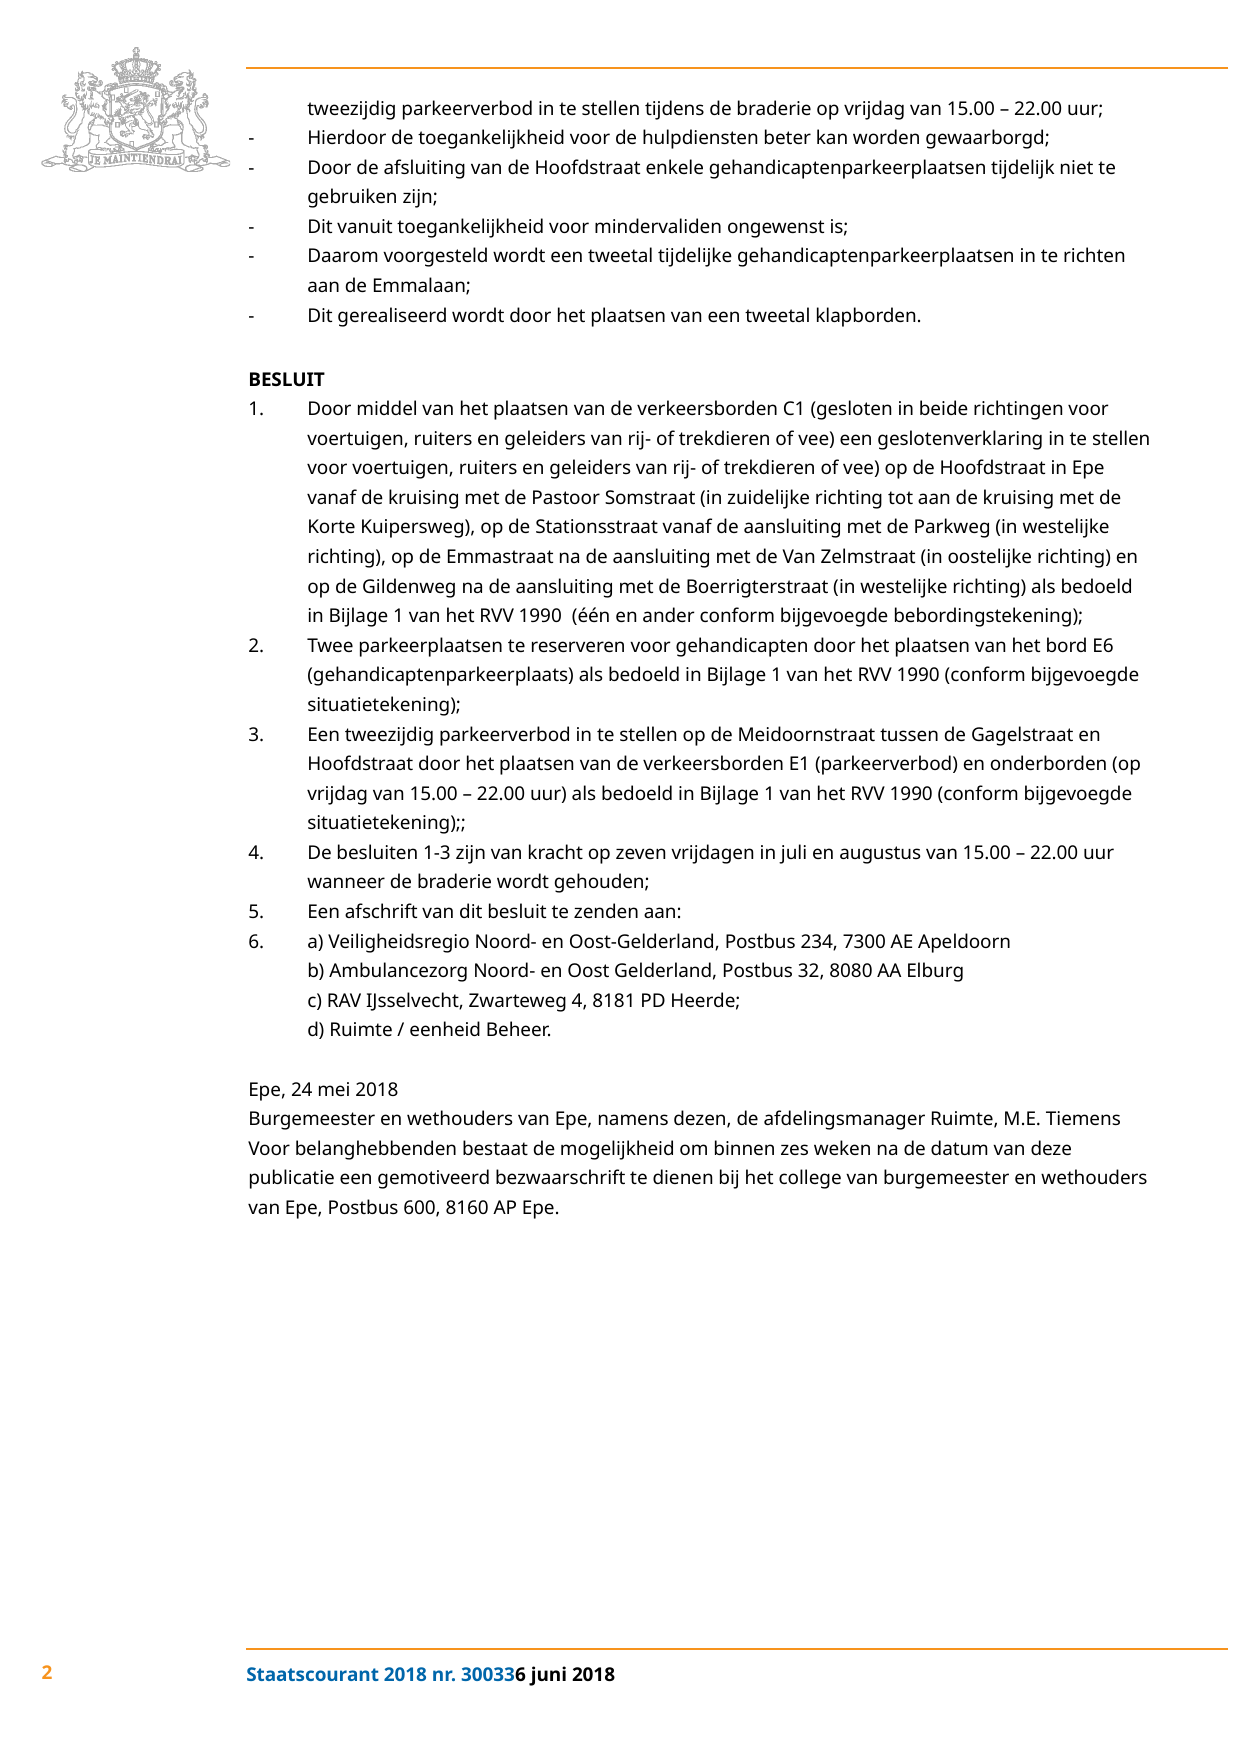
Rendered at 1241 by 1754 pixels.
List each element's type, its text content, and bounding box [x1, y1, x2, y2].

list c) RAV IJsselvecht, Zwarteweg 4, 8181 PD Heerde; [248, 987, 1152, 1013]
text BESLUIT [248, 366, 1152, 392]
text Burgemeester en wethouders van Epe, namens dezen, de afdelingsmanager Ruimte, M.E. Tiemens [248, 1105, 1152, 1131]
list Een afschrift van dit besluit te zenden aan: [248, 898, 1152, 924]
list Hierdoor de toegankelijkheid voor de hulpdiensten beter kan worden gewaarborgd; [248, 124, 1152, 150]
list tweezijdig parkeerverbod in te stellen tijdens de braderie op vrijdag van 15.00 – 22.00 uur; [248, 95, 1152, 121]
list b) Ambulancezorg Noord- en Oost Gelderland, Postbus 32, 8080 AA Elburg [248, 957, 1152, 983]
list Dit vanuit toegankelijkheid voor mindervaliden ongewenst is; [248, 213, 1152, 239]
text Voor belanghebbenden bestaat de mogelijkheid om binnen zes weken na de datum van deze publicatie een gemotiveerd bezwaarschrift te dienen bij het college van burgemeester en wethouders van Epe, Postbus 600, 8160 AP Epe. [248, 1135, 1152, 1220]
list Daarom voorgesteld wordt een tweetal tijdelijke gehandicaptenparkeerplaatsen in te richten aan de Emmalaan; [248, 243, 1152, 298]
list Door de afsluiting van de Hoofdstraat enkele gehandicaptenparkeerplaatsen tijdelijk niet te gebruiken zijn; [248, 154, 1152, 209]
text Epe, 24 mei 2018 [248, 1076, 1152, 1102]
list Twee parkeerplaatsen te reserveren voor gehandicapten door het plaatsen van het bord E6 (gehandicaptenparkeerplaats) als bedoeld in Bijlage 1 van het RVV 1990 (conform bijgevoegde situatietekening); [248, 632, 1152, 717]
list a) Veiligheidsregio Noord- en Oost-Gelderland, Postbus 234, 7300 AE Apeldoorn [248, 928, 1152, 954]
list De besluiten 1-3 zijn van kracht op zeven vrijdagen in juli en augustus van 15.00 – 22.00 uur wanneer de braderie wordt gehouden; [248, 839, 1152, 894]
list Dit gerealiseerd wordt door het plaatsen van een tweetal klapborden. [248, 302, 1152, 328]
list d) Ruimte / eenheid Beheer. [248, 1017, 1152, 1042]
list Een tweezijdig parkeerverbod in te stellen op de Meidoornstraat tussen de Gagelstraat en Hoofdstraat door het plaatsen van de verkeersborden E1 (parkeerverbod) en onderborden (op vrijdag van 15.00 – 22.00 uur) als bedoeld in Bijlage 1 van het RVV 1990 (conform bijgevoegde situatietekening);; [248, 721, 1152, 835]
picture [41, 47, 231, 172]
list Door middel van het plaatsen van de verkeersborden C1 (gesloten in beide richtingen voor voertuigen, ruiters en geleiders van rij- of trekdieren of vee) een geslotenverklaring in te stellen voor voertuigen, ruiters en geleiders van rij- of trekdieren of vee) op de Hoofdstraat in Epe vanaf de kruising met de Pastoor Somstraat (in zuidelijke richting tot aan de kruising met de Korte Kuipersweg), op de Stationsstraat vanaf de aansluiting met de Parkweg (in westelijke richting), op de Emmastraat na de aansluiting met de Van Zelmstraat (in oostelijke richting) en op de Gildenweg na de aansluiting met de Boerrigterstraat (in westelijke richting) als bedoeld in Bijlage 1 van het RVV 1990 (één en ander conform bijgevoegde bebordingstekening); [248, 395, 1152, 628]
